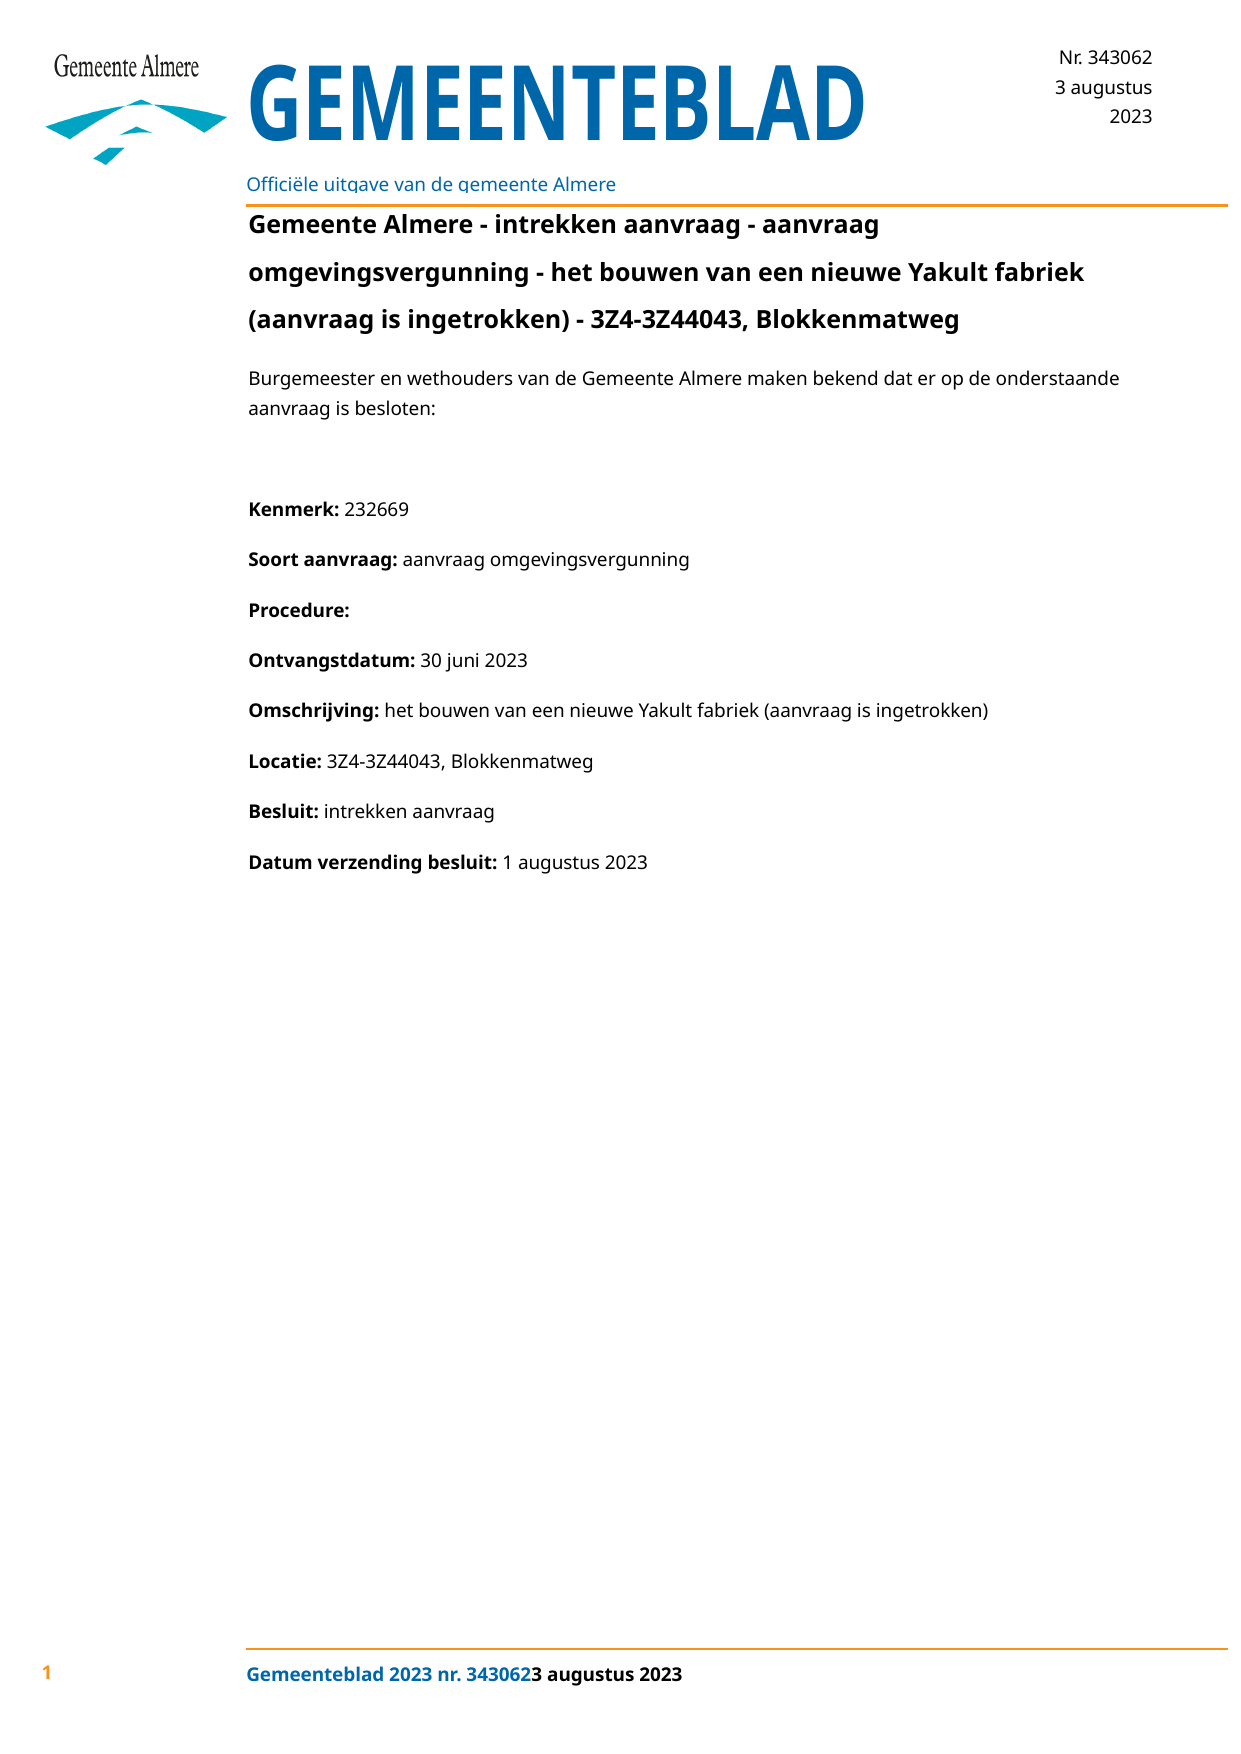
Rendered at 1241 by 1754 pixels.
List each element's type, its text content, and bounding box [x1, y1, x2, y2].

text Datum verzending besluit: 1 augustus 2023 [248, 849, 1152, 874]
text Procedure: [248, 597, 1152, 622]
text Soort aanvraag: aanvraag omgevingsvergunning [248, 546, 1152, 572]
text Gemeente Almere - intrekken aanvraag - aanvraag omgevingsvergunning - het bouwen van een nieuwe Yakult fabriek (aanvraag is ingetrokken) - 3Z4-3Z44043, Blokkenmatweg [248, 207, 1152, 336]
text Omschrijving: het bouwen van een nieuwe Yakult fabriek (aanvraag is ingetrokken) [248, 698, 1152, 723]
text Burgemeester en wethouders van de Gemeente Almere maken bekend dat er op de onderstaande aanvraag is besloten: [248, 366, 1152, 421]
text Locatie: 3Z4-3Z44043, Blokkenmatweg [248, 748, 1152, 774]
text Besluit: intrekken aanvraag [248, 798, 1152, 824]
text Kenmerk: 232669 [248, 496, 1152, 522]
text Ontvangstdatum: 30 juni 2023 [248, 647, 1152, 673]
picture [41, 47, 231, 172]
